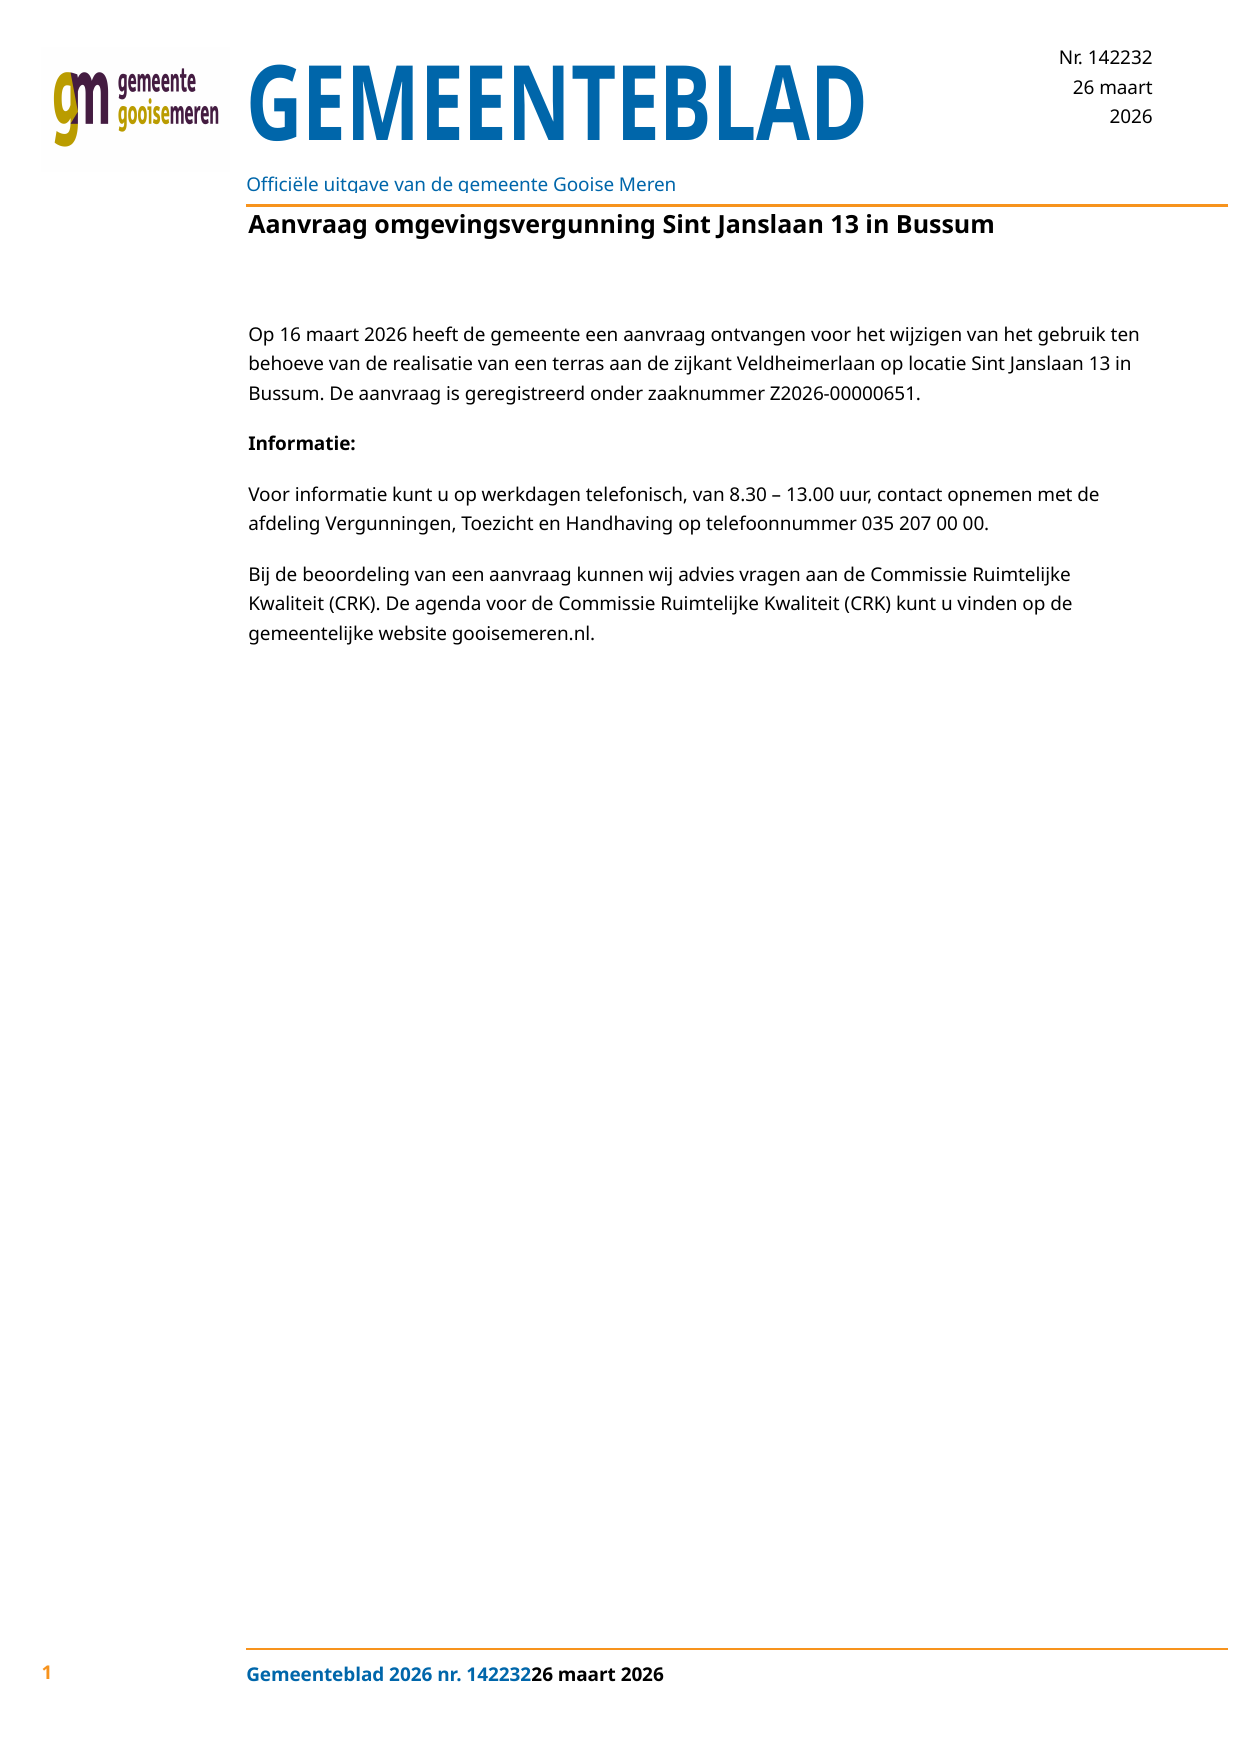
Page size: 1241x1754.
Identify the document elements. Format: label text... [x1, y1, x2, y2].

text Op 16 maart 2026 heeft de gemeente een aanvraag ontvangen voor het wijzigen van het gebruik ten behoeve van de realisatie van een terras aan de zijkant Veldheimerlaan op locatie Sint Janslaan 13 in Bussum. De aanvraag is geregistreerd onder zaaknummer Z2026-00000651. [248, 321, 1152, 406]
text Aanvraag omgevingsvergunning Sint Janslaan 13 in Bussum [248, 207, 1152, 241]
text Bij de beoordeling van een aanvraag kunnen wij advies vragen aan de Commissie Ruimtelijke Kwaliteit (CRK). De agenda voor de Commissie Ruimtelijke Kwaliteit (CRK) kunt u vinden op de gemeentelijke website gooisemeren.nl. [248, 561, 1152, 646]
text Informatie: [248, 430, 1152, 456]
text Voor informatie kunt u op werkdagen telefonisch, van 8.30 – 13.00 uur, contact opnemen met de afdeling Vergunningen, Toezicht en Handhaving op telefoonnummer 035 207 00 00. [248, 481, 1152, 536]
picture [41, 47, 231, 172]
